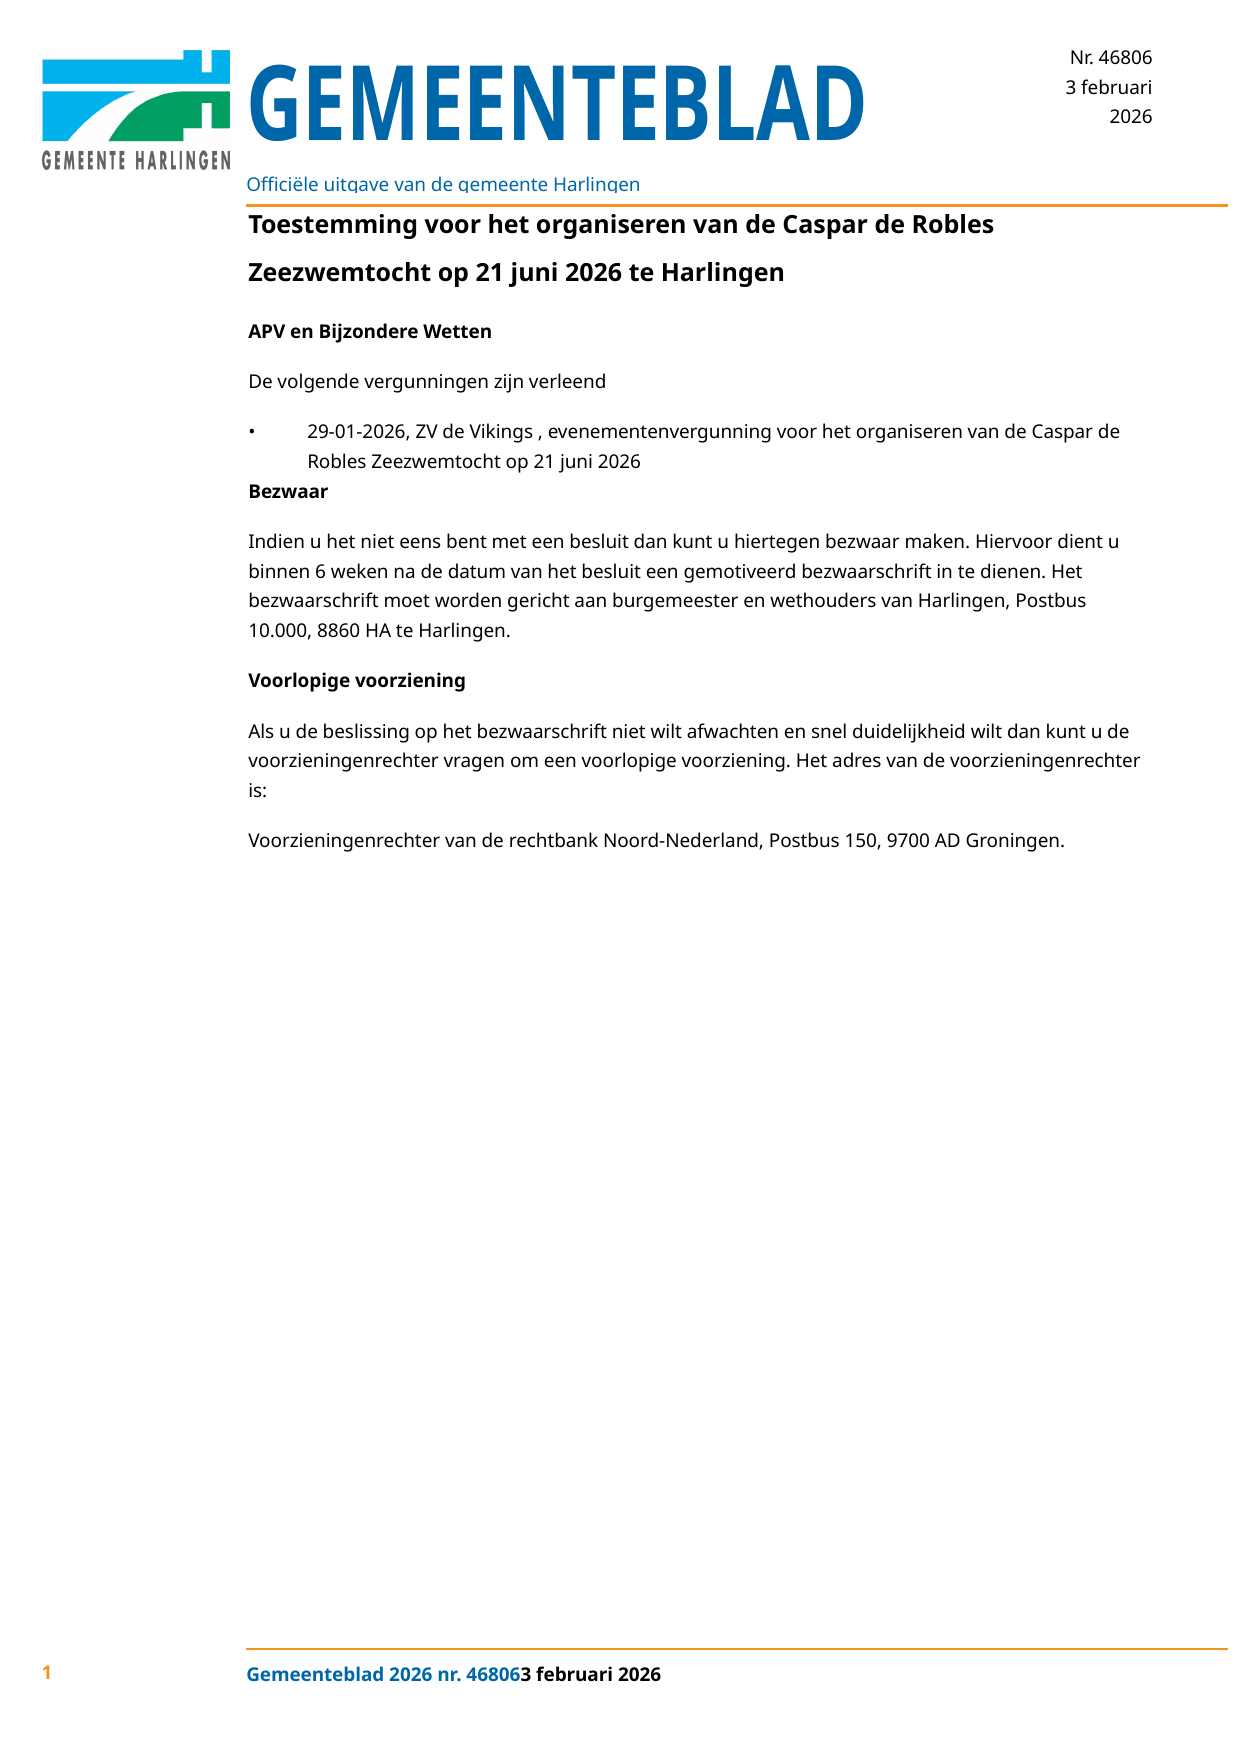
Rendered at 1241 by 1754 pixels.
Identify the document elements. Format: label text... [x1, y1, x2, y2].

list 29-01-2026, ZV de Vikings , evenementenvergunning voor het organiseren van de Caspar de Robles Zeezwemtocht op 21 juni 2026 [248, 419, 1152, 474]
text Voorzieningenrechter van de rechtbank Noord-Nederland, Postbus 150, 9700 AD Groningen. [248, 827, 1152, 853]
text De volgende vergunningen zijn verleend [248, 368, 1152, 394]
picture [41, 47, 231, 172]
text Toestemming voor het organiseren van de Caspar de Robles Zeezwemtocht op 21 juni 2026 te Harlingen [248, 207, 1152, 288]
text Voorlopige voorziening [248, 667, 1152, 693]
text Bezwaar [248, 478, 1152, 504]
text APV en Bijzondere Wetten [248, 318, 1152, 344]
text Als u de beslissing op het bezwaarschrift niet wilt afwachten en snel duidelijkheid wilt dan kunt u de voorzieningenrechter vragen om een voorlopige voorziening. Het adres van de voorzieningenrechter is: [248, 718, 1152, 803]
text Indien u het niet eens bent met een besluit dan kunt u hiertegen bezwaar maken. Hiervoor dient u binnen 6 weken na de datum van het besluit een gemotiveerd bezwaarschrift in te dienen. Het bezwaarschrift moet worden gericht aan burgemeester en wethouders van Harlingen, Postbus 10.000, 8860 HA te Harlingen. [248, 528, 1152, 643]
